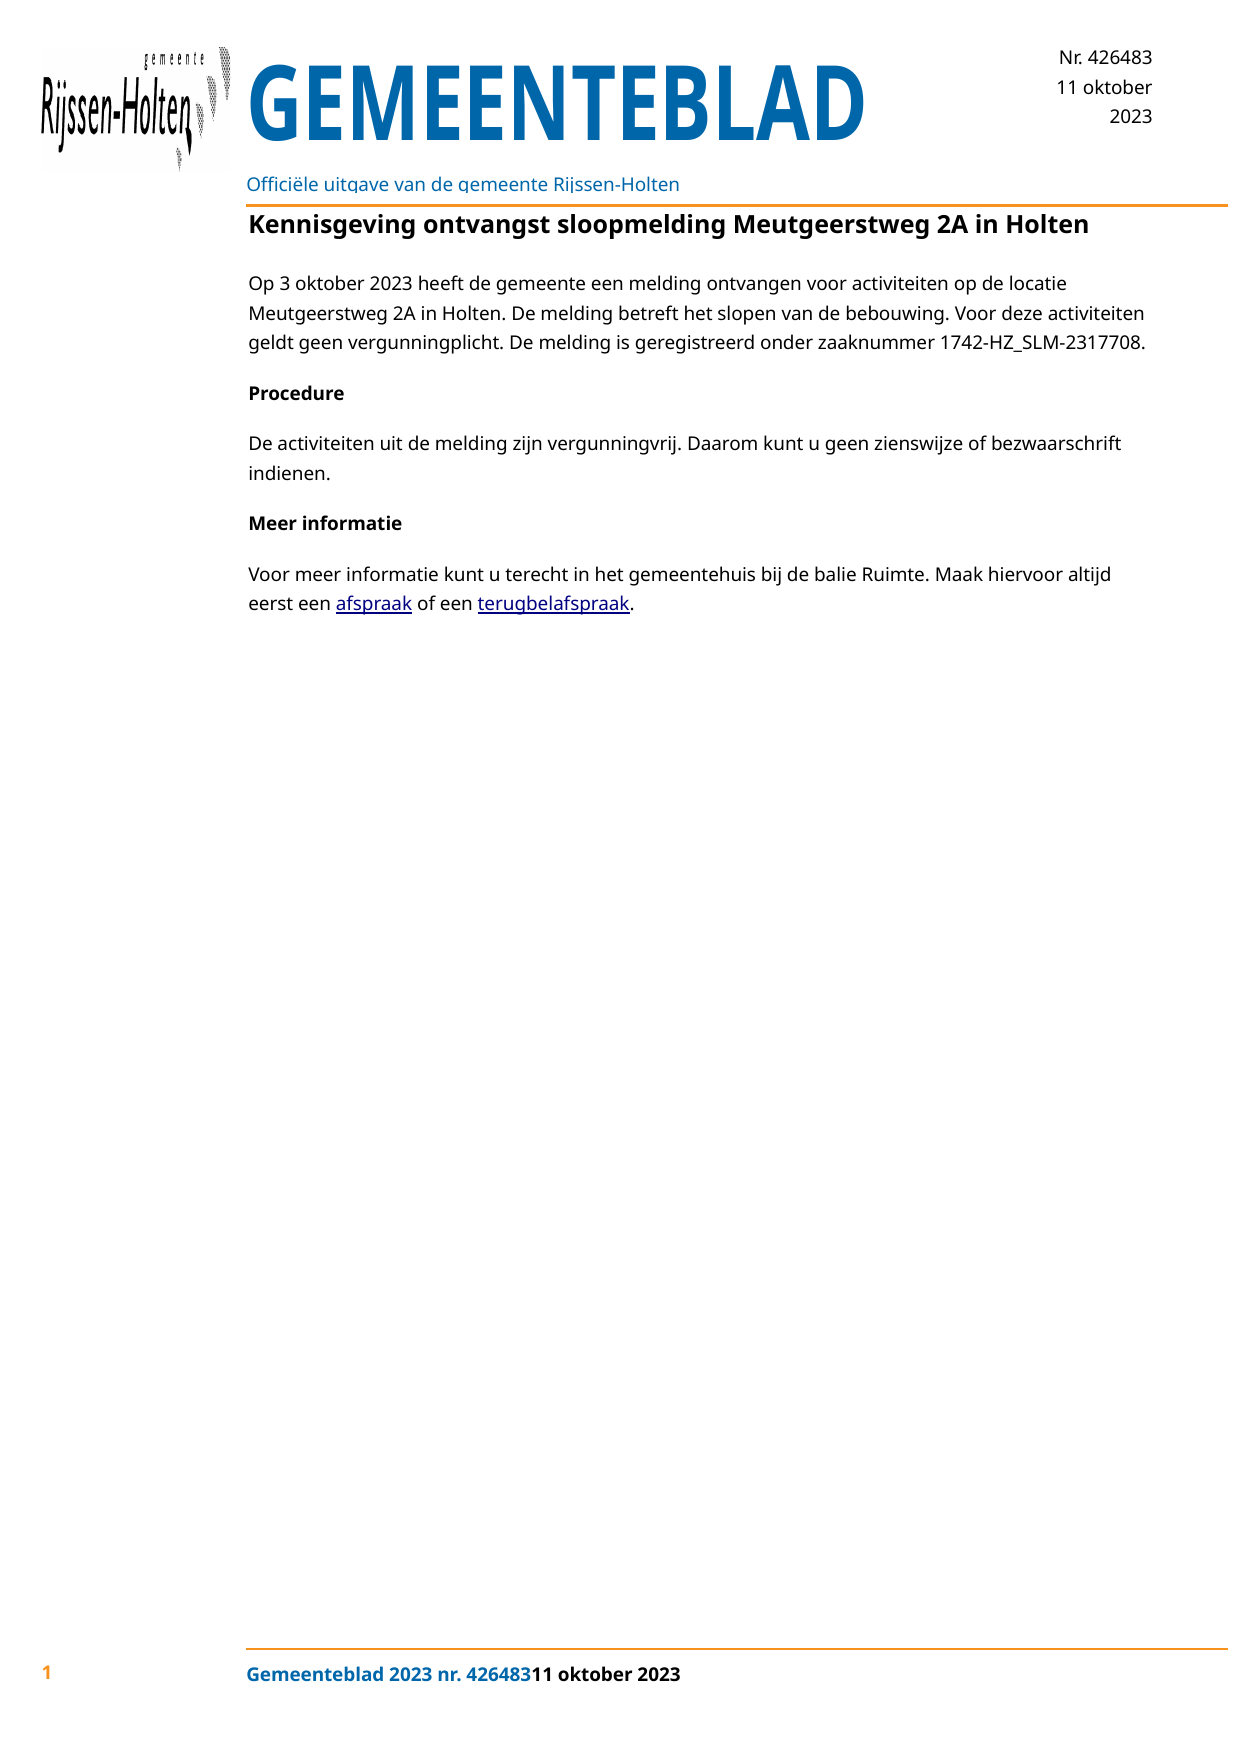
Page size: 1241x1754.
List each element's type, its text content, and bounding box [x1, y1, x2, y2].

picture [41, 47, 231, 172]
text Voor meer informatie kunt u terecht in het gemeentehuis bij de balie Ruimte. Maak hiervoor altijd eerst een afspraak of een terugbelafspraak. [248, 561, 1152, 616]
text De activiteiten uit de melding zijn vergunningvrij. Daarom kunt u geen zienswijze of bezwaarschrift indienen. [248, 430, 1152, 486]
text Meer informatie [248, 510, 1152, 536]
text Kennisgeving ontvangst sloopmelding Meutgeerstweg 2A in Holten [248, 207, 1152, 241]
text Op 3 oktober 2023 heeft de gemeente een melding ontvangen voor activiteiten op de locatie Meutgeerstweg 2A in Holten. De melding betreft het slopen van de bebouwing. Voor deze activiteiten geldt geen vergunningplicht. De melding is geregistreerd onder zaaknummer 1742-HZ_SLM-2317708. [248, 270, 1152, 355]
text Procedure [248, 380, 1152, 406]
